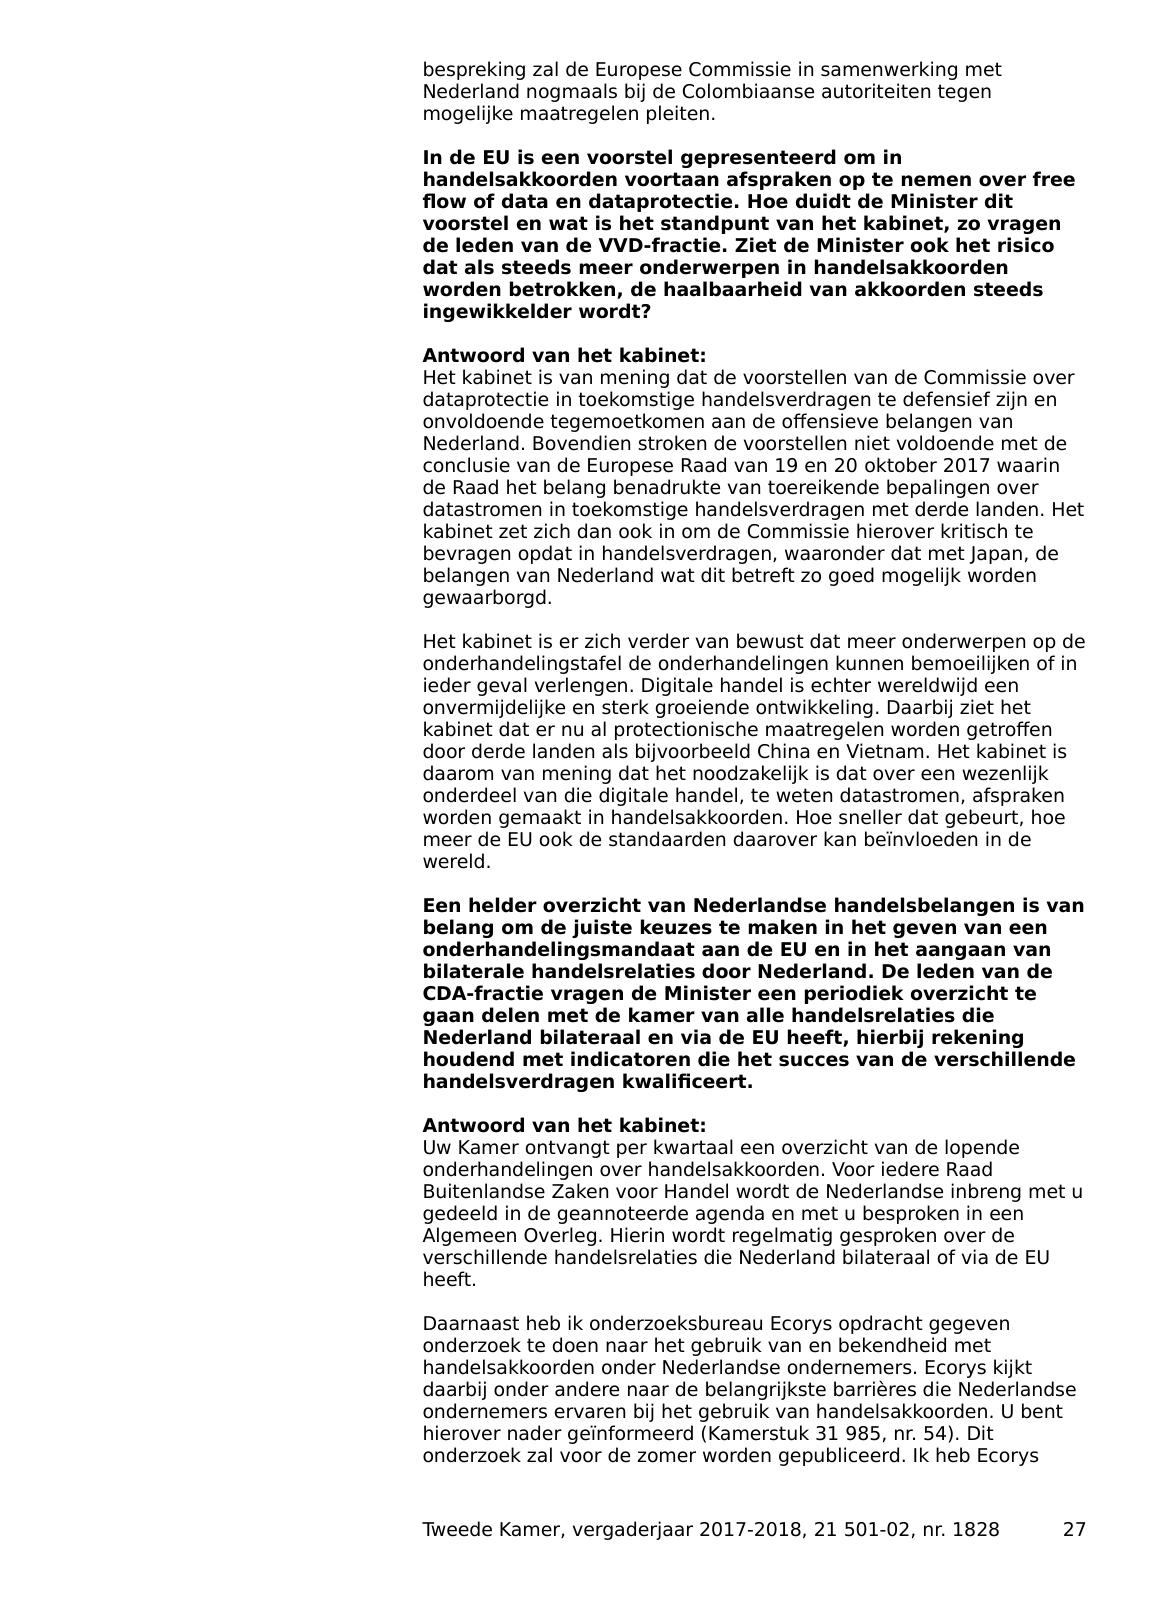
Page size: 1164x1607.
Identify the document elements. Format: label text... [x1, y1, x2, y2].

text In de EU is een voorstel gepresenteerd om in handelsakkoorden voortaan afspraken op te nemen over free flow of data en dataprotectie. Hoe duidt de Minister dit voorstel en wat is het standpunt van het kabinet, zo vragen de leden van de VVD-fractie. Ziet de Minister ook het risico dat als steeds meer onderwerpen in handelsakkoorden worden betrokken, de haalbaarheid van akkoorden steeds ingewikkelder wordt? [422, 147, 1087, 323]
text Het kabinet is er zich verder van bewust dat meer onderwerpen op de onderhandelingstafel de onderhandelingen kunnen bemoeilijken of in ieder geval verlengen. Digitale handel is echter wereldwijd een onvermijdelijke en sterk groeiende ontwikkeling. Daarbij ziet het kabinet dat er nu al protectionische maatregelen worden getroffen door derde landen als bijvoorbeeld China en Vietnam. Het kabinet is daarom van mening dat het noodzakelijk is dat over een wezenlijk onderdeel van die digitale handel, te weten datastromen, afspraken worden gemaakt in handelsakkoorden. Hoe sneller dat gebeurt, hoe meer de EU ook de standaarden daarover kan beïnvloeden in de wereld. [422, 631, 1087, 873]
text Uw Kamer ontvangt per kwartaal een overzicht van de lopende onderhandelingen over handelsakkoorden. Voor iedere Raad Buitenlandse Zaken voor Handel wordt de Nederlandse inbreng met u gedeeld in de geannoteerde agenda en met u besproken in een Algemeen Overleg. Hierin wordt regelmatig gesproken over de verschillende handelsrelaties die Nederland bilateraal of via de EU heeft. [422, 1137, 1087, 1291]
text bespreking zal de Europese Commissie in samenwerking met Nederland nogmaals bij de Colombiaanse autoriteiten tegen mogelijke maatregelen pleiten. [422, 59, 1087, 125]
text Het kabinet is van mening dat de voorstellen van de Commissie over dataprotectie in toekomstige handelsverdragen te defensief zijn en onvoldoende tegemoetkomen aan de offensieve belangen van Nederland. Bovendien stroken de voorstellen niet voldoende met de conclusie van de Europese Raad van 19 en 20 oktober 2017 waarin de Raad het belang benadrukte van toereikende bepalingen over datastromen in toekomstige handelsverdragen met derde landen. Het kabinet zet zich dan ook in om de Commissie hierover kritisch te bevragen opdat in handelsverdragen, waaronder dat met Japan, de belangen van Nederland wat dit betreft zo goed mogelijk worden gewaarborgd. [422, 367, 1087, 609]
text Daarnaast heb ik onderzoeksbureau Ecorys opdracht gegeven onderzoek te doen naar het gebruik van en bekendheid met handelsakkoorden onder Nederlandse ondernemers. Ecorys kijkt daarbij onder andere naar de belangrijkste barrières die Nederlandse ondernemers ervaren bij het gebruik van handelsakkoorden. U bent hierover nader geïnformeerd (Kamerstuk 31 985, nr. 54). Dit onderzoek zal voor de zomer worden gepubliceerd. Ik heb Ecorys [422, 1313, 1087, 1467]
text Antwoord van het kabinet: [422, 345, 1087, 367]
text Een helder overzicht van Nederlandse handelsbelangen is van belang om de juiste keuzes te maken in het geven van een onderhandelingsmandaat aan de EU en in het aangaan van bilaterale handelsrelaties door Nederland. De leden van de CDA-fractie vragen de Minister een periodiek overzicht te gaan delen met de kamer van alle handelsrelaties die Nederland bilateraal en via de EU heeft, hierbij rekening houdend met indicatoren die het succes van de verschillende handelsverdragen kwalificeert. [422, 895, 1087, 1093]
text Antwoord van het kabinet: [422, 1115, 1087, 1137]
